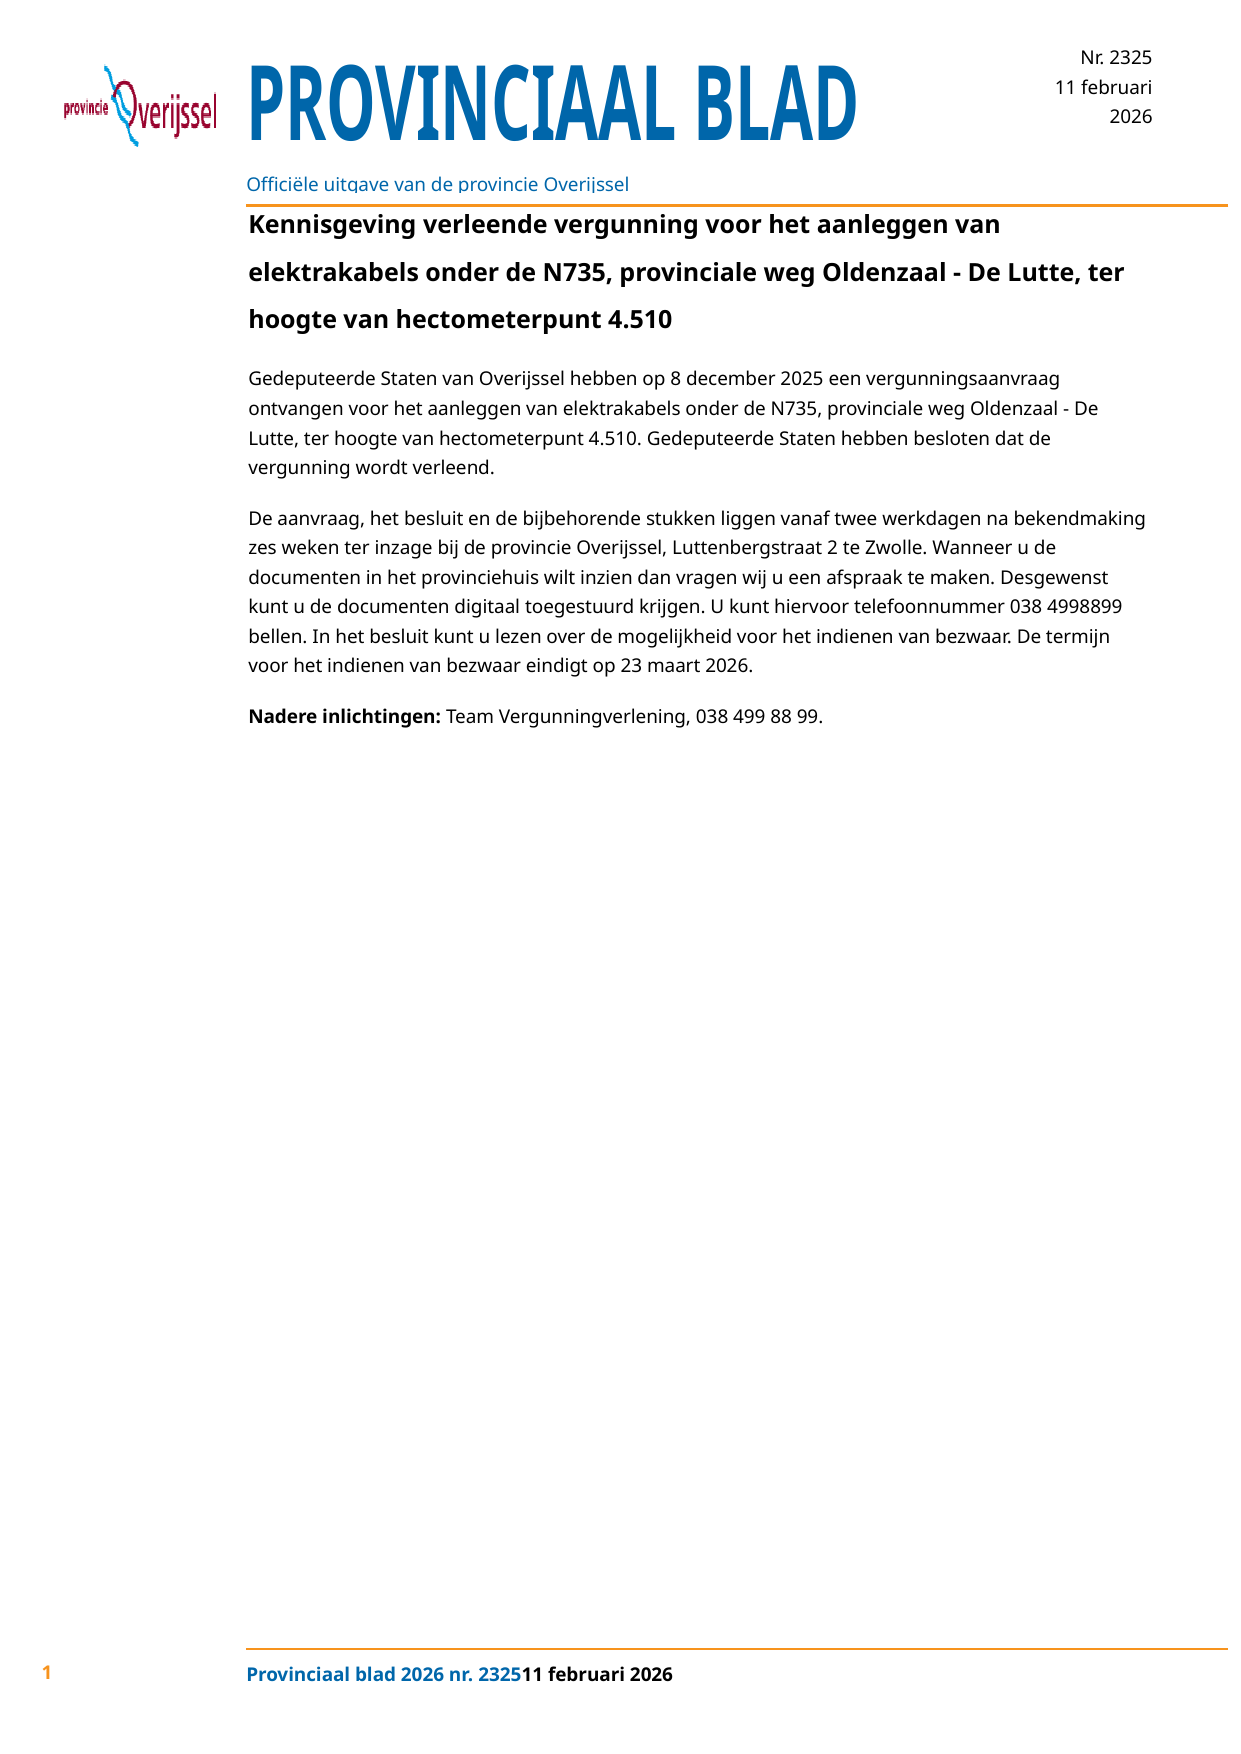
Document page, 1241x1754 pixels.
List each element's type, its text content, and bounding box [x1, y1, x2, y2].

text Kennisgeving verleende vergunning voor het aanleggen van elektrakabels onder de N735, provinciale weg Oldenzaal - De Lutte, ter hoogte van hectometerpunt 4.510 [248, 207, 1152, 336]
text De aanvraag, het besluit en de bijbehorende stukken liggen vanaf twee werkdagen na bekendmaking zes weken ter inzage bij de provincie Overijssel, Luttenbergstraat 2 te Zwolle. Wanneer u de documenten in het provinciehuis wilt inzien dan vragen wij u een afspraak te maken. Desgewenst kunt u de documenten digitaal toegestuurd krijgen. U kunt hiervoor telefoonnummer 038 4998899 bellen. In het besluit kunt u lezen over de mogelijkheid voor het indienen van bezwaar. De termijn voor het indienen van bezwaar eindigt op 23 maart 2026. [248, 505, 1152, 678]
picture [41, 47, 231, 172]
text Gedeputeerde Staten van Overijssel hebben op 8 december 2025 een vergunningsaanvraag ontvangen voor het aanleggen van elektrakabels onder de N735, provinciale weg Oldenzaal - De Lutte, ter hoogte van hectometerpunt 4.510. Gedeputeerde Staten hebben besloten dat de vergunning wordt verleend. [248, 366, 1152, 480]
text Nadere inlichtingen: Team Vergunningverlening, 038 499 88 99. [248, 703, 1152, 729]
